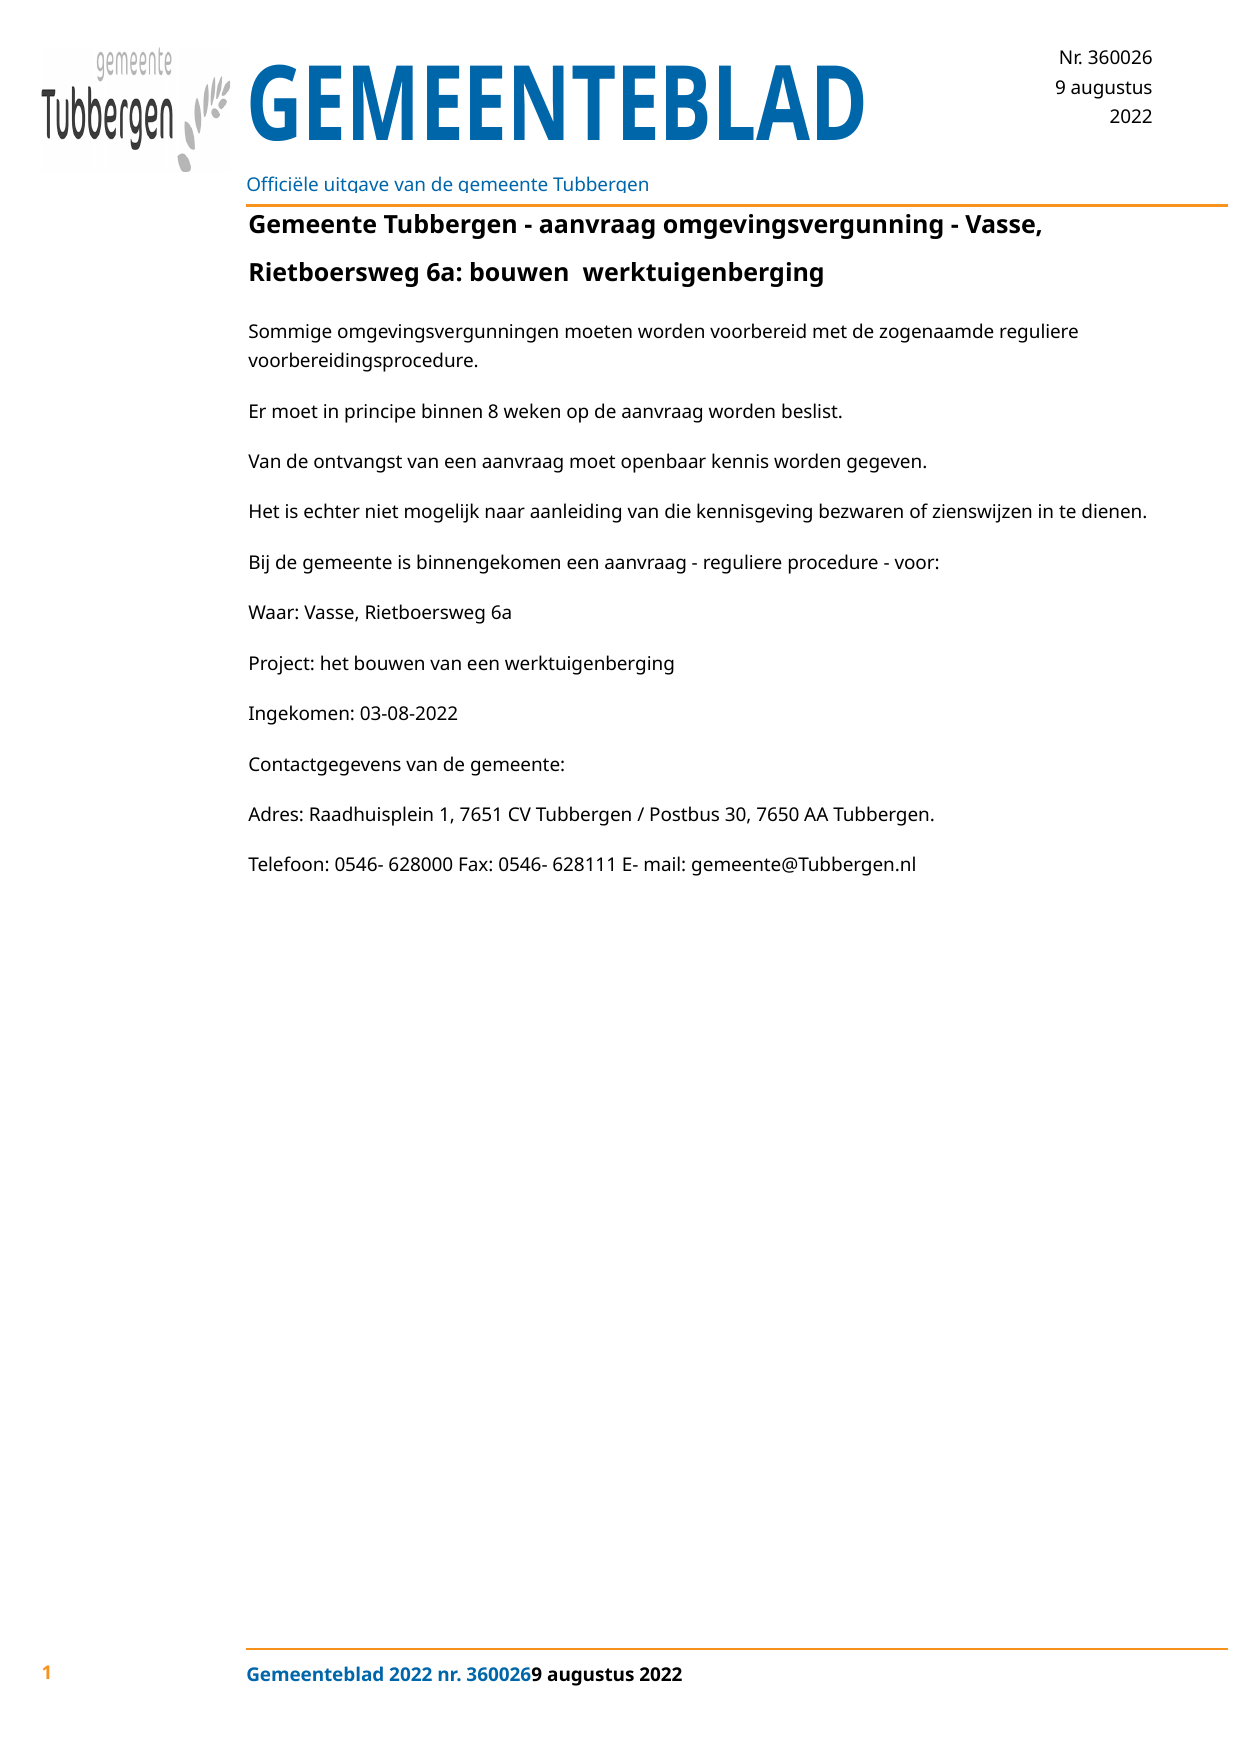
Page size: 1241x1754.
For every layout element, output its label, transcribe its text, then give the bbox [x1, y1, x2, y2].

text Contactgegevens van de gemeente: [248, 751, 1152, 777]
text Telefoon: 0546- 628000 Fax: 0546- 628111 E- mail: gemeente@Tubbergen.nl [248, 852, 1152, 877]
text Ingekomen: 03-08-2022 [248, 700, 1152, 726]
text Waar: Vasse, Rietboersweg 6a [248, 599, 1152, 625]
text Gemeente Tubbergen - aanvraag omgevingsvergunning - Vasse, Rietboersweg 6a: bouwen werktuigenberging [248, 207, 1152, 288]
text Het is echter niet mogelijk naar aanleiding van die kennisgeving bezwaren of zienswijzen in te dienen. [248, 499, 1152, 524]
text Project: het bouwen van een werktuigenberging [248, 650, 1152, 676]
text Bij de gemeente is binnengekomen een aanvraag - reguliere procedure - voor: [248, 549, 1152, 575]
text Adres: Raadhuisplein 1, 7651 CV Tubbergen / Postbus 30, 7650 AA Tubbergen. [248, 801, 1152, 827]
text Van de ontvangst van een aanvraag moet openbaar kennis worden gegeven. [248, 448, 1152, 474]
picture [41, 47, 231, 172]
text Er moet in principe binnen 8 weken op de aanvraag worden beslist. [248, 398, 1152, 424]
text Sommige omgevingsvergunningen moeten worden voorbereid met de zogenaamde reguliere voorbereidingsprocedure. [248, 318, 1152, 373]
